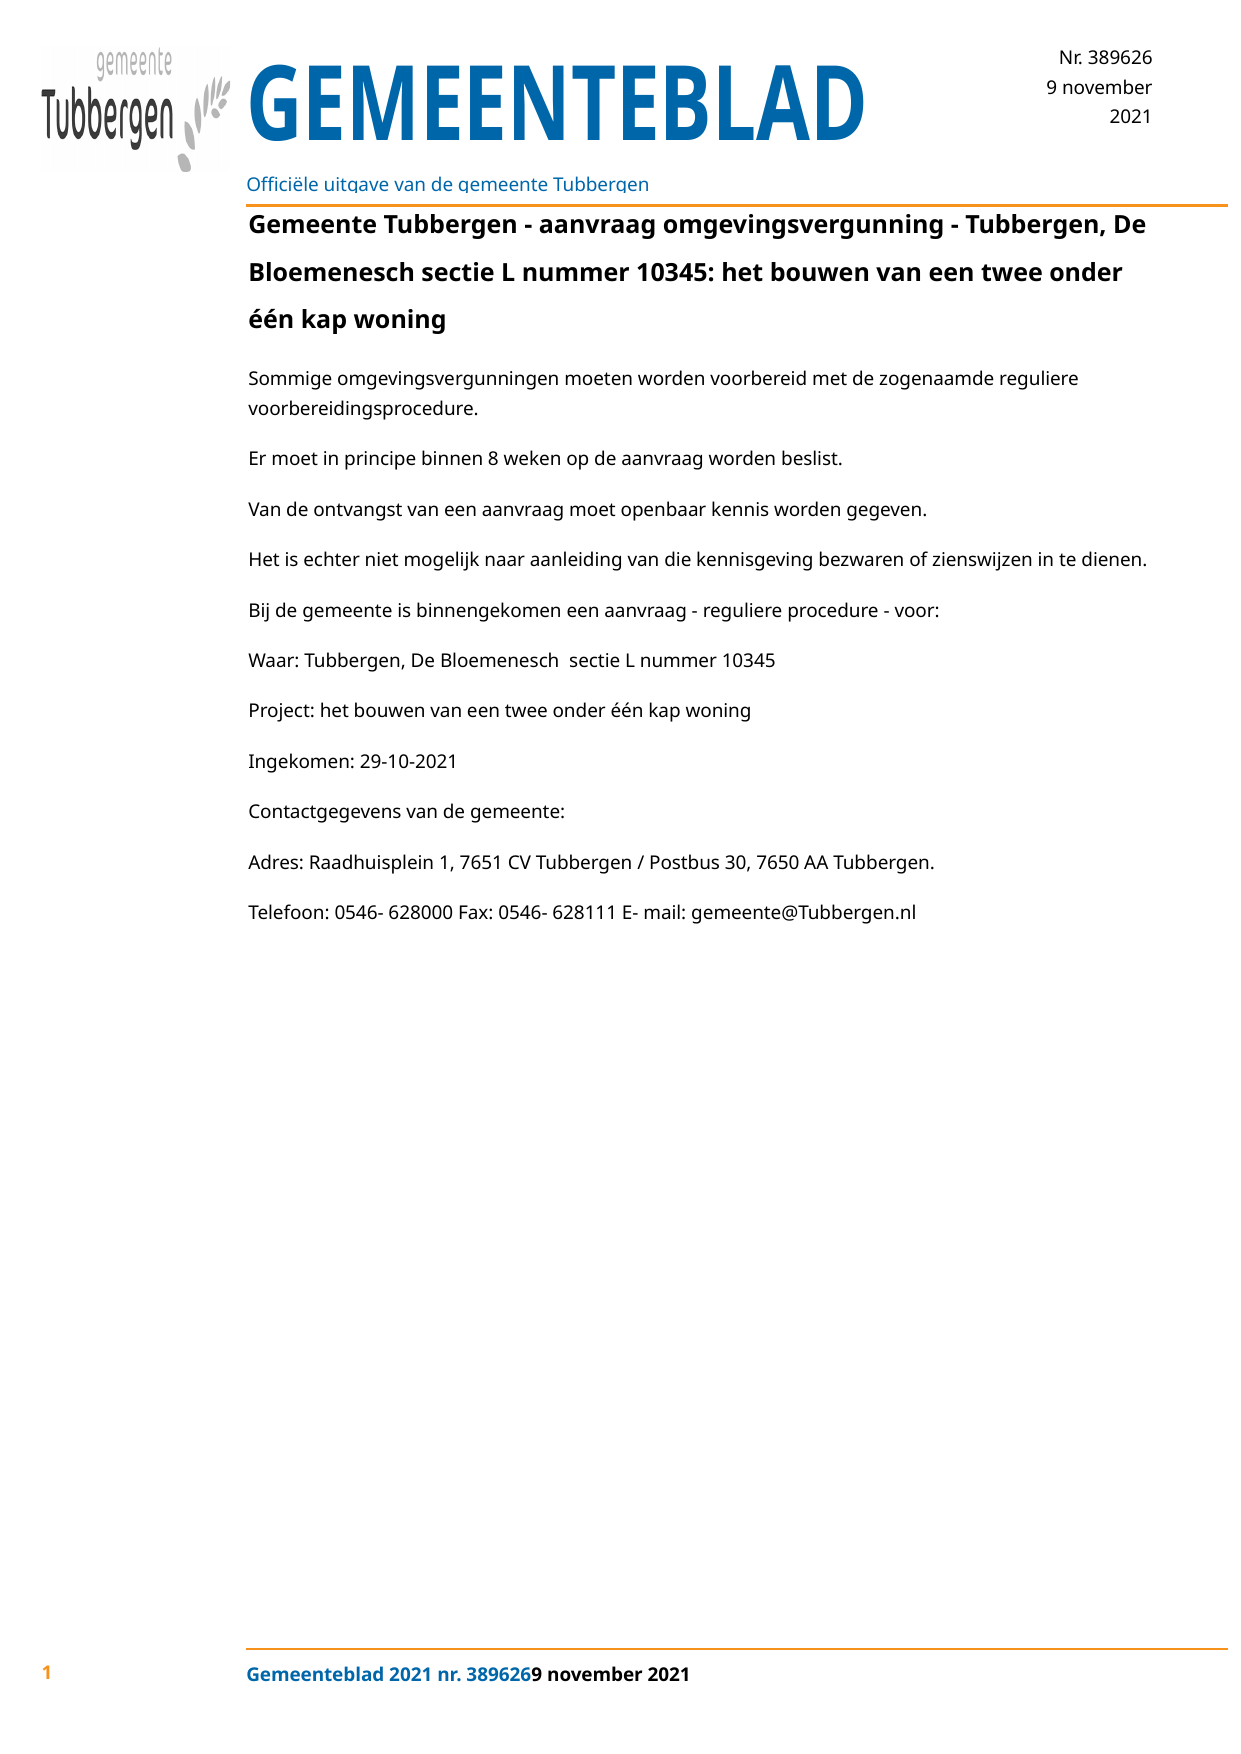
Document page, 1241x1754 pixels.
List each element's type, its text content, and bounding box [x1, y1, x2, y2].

text Telefoon: 0546- 628000 Fax: 0546- 628111 E- mail: gemeente@Tubbergen.nl [248, 899, 1152, 925]
text Sommige omgevingsvergunningen moeten worden voorbereid met de zogenaamde reguliere voorbereidingsprocedure. [248, 366, 1152, 421]
picture [41, 47, 231, 172]
text Project: het bouwen van een twee onder één kap woning [248, 698, 1152, 723]
text Gemeente Tubbergen - aanvraag omgevingsvergunning - Tubbergen, De Bloemenesch sectie L nummer 10345: het bouwen van een twee onder één kap woning [248, 207, 1152, 336]
text Adres: Raadhuisplein 1, 7651 CV Tubbergen / Postbus 30, 7650 AA Tubbergen. [248, 849, 1152, 874]
text Bij de gemeente is binnengekomen een aanvraag - reguliere procedure - voor: [248, 597, 1152, 622]
text Contactgegevens van de gemeente: [248, 798, 1152, 824]
text Van de ontvangst van een aanvraag moet openbaar kennis worden gegeven. [248, 496, 1152, 522]
text Ingekomen: 29-10-2021 [248, 748, 1152, 774]
text Er moet in principe binnen 8 weken op de aanvraag worden beslist. [248, 446, 1152, 471]
text Het is echter niet mogelijk naar aanleiding van die kennisgeving bezwaren of zienswijzen in te dienen. [248, 546, 1152, 572]
text Waar: Tubbergen, De Bloemenesch sectie L nummer 10345 [248, 647, 1152, 673]
